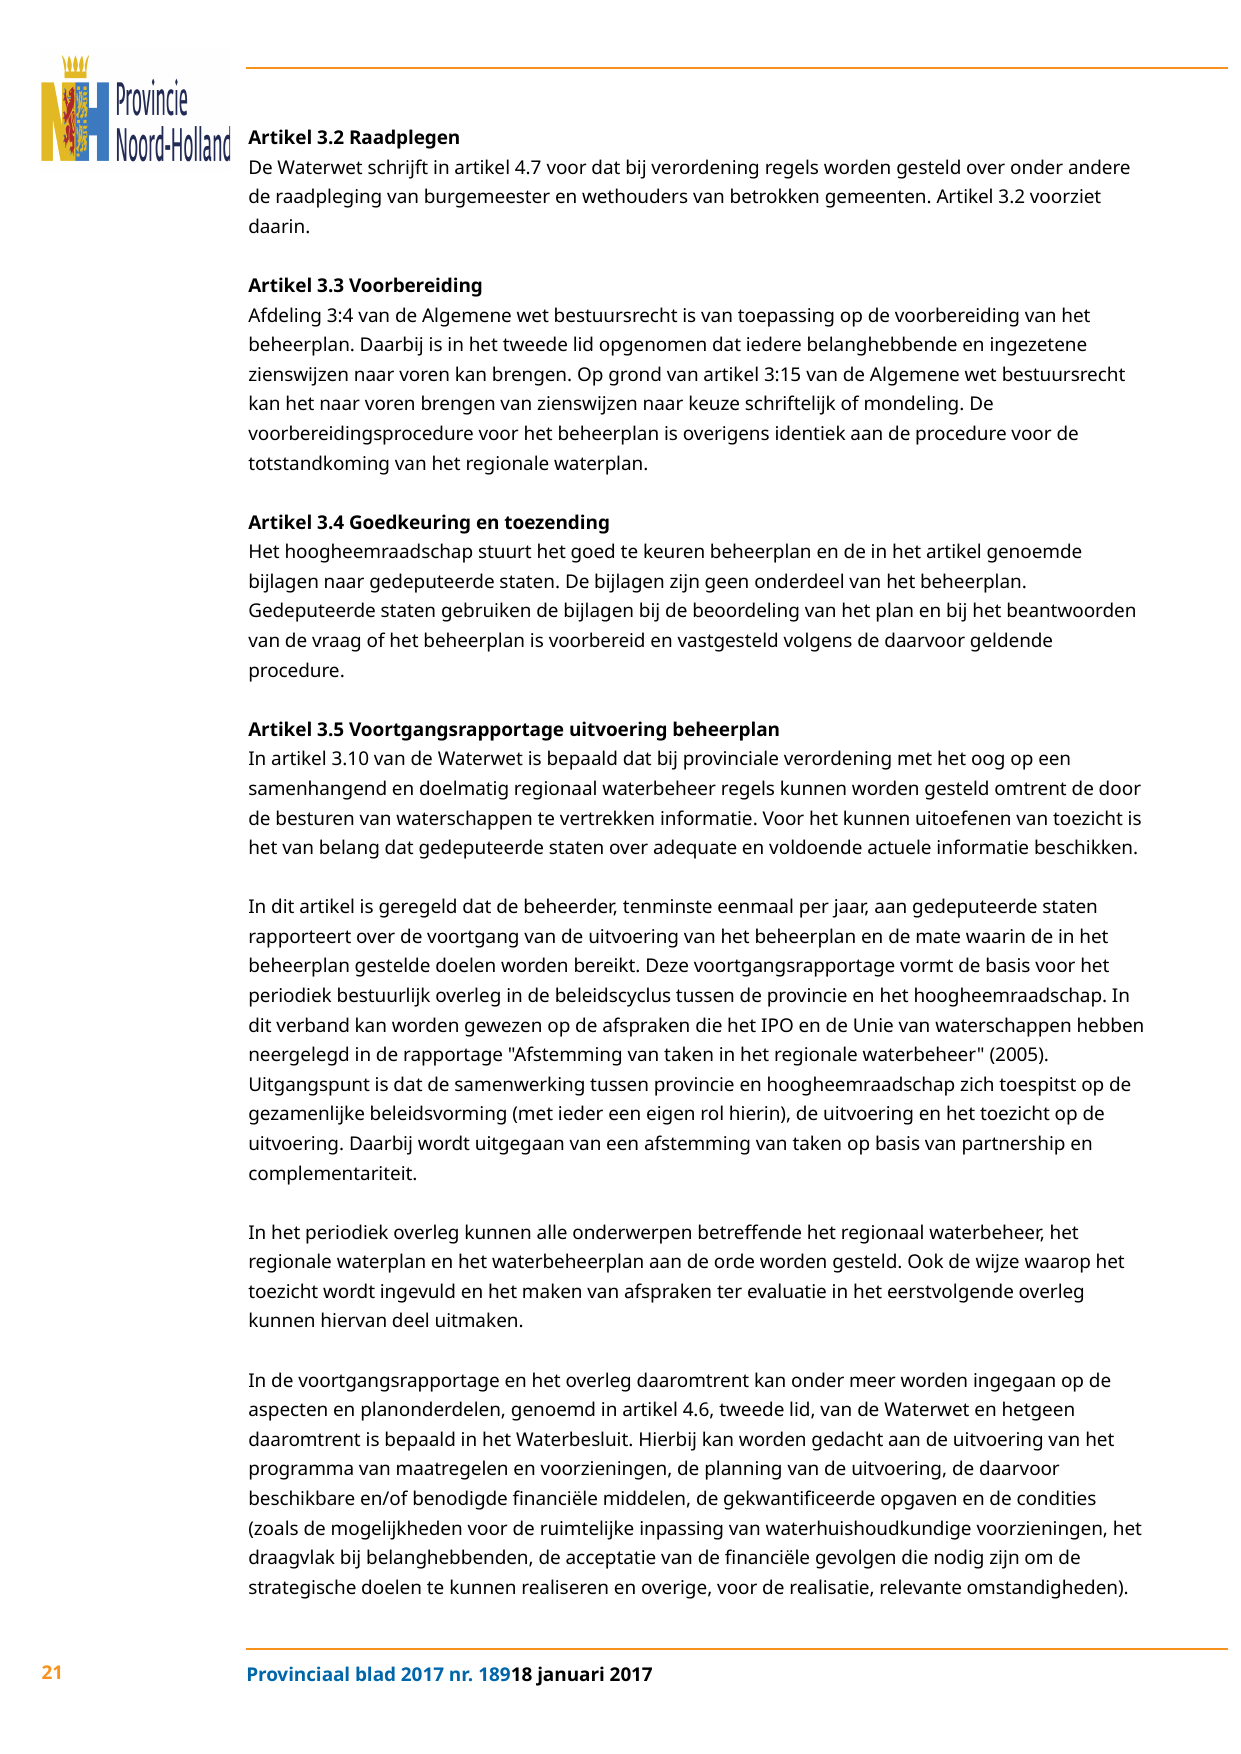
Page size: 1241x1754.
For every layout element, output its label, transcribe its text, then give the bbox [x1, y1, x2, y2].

text Uitgangspunt is dat de samenwerking tussen provincie en hoogheemraadschap zich toespitst op de gezamenlijke beleidsvorming (met ieder een eigen rol hierin), de uitvoering en het toezicht op de uitvoering. Daarbij wordt uitgegaan van een afstemming van taken op basis van partnership en complementariteit. [248, 1071, 1152, 1186]
text Artikel 3.4 Goedkeuring en toezending [248, 509, 1152, 535]
text In het periodiek overleg kunnen alle onderwerpen betreffende het regionaal waterbeheer, het regionale waterplan en het waterbeheerplan aan de orde worden gesteld. Ook de wijze waarop het toezicht wordt ingevuld en het maken van afspraken ter evaluatie in het eerstvolgende overleg kunnen hiervan deel uitmaken. [248, 1219, 1152, 1333]
text Het hoogheemraadschap stuurt het goed te keuren beheerplan en de in het artikel genoemde bijlagen naar gedeputeerde staten. De bijlagen zijn geen onderdeel van het beheerplan. Gedeputeerde staten gebruiken de bijlagen bij de beoordeling van het plan en bij het beantwoorden van de vraag of het beheerplan is voorbereid en vastgesteld volgens de daarvoor geldende procedure. [248, 538, 1152, 683]
text In artikel 3.10 van de Waterwet is bepaald dat bij provinciale verordening met het oog op een samenhangend en doelmatig regionaal waterbeheer regels kunnen worden gesteld omtrent de door de besturen van waterschappen te vertrekken informatie. Voor het kunnen uitoefenen van toezicht is het van belang dat gedeputeerde staten over adequate en voldoende actuele informatie beschikken. [248, 746, 1152, 860]
picture [41, 47, 231, 172]
text Afdeling 3:4 van de Algemene wet bestuursrecht is van toepassing op de voorbereiding van het beheerplan. Daarbij is in het tweede lid opgenomen dat iedere belanghebbende en ingezetene zienswijzen naar voren kan brengen. Op grond van artikel 3:15 van de Algemene wet bestuursrecht kan het naar voren brengen van zienswijzen naar keuze schriftelijk of mondeling. De voorbereidingsprocedure voor het beheerplan is overigens identiek aan de procedure voor de totstandkoming van het regionale waterplan. [248, 302, 1152, 476]
text In dit artikel is geregeld dat de beheerder, tenminste eenmaal per jaar, aan gedeputeerde staten rapporteert over de voortgang van de uitvoering van het beheerplan en de mate waarin de in het beheerplan gestelde doelen worden bereikt. Deze voortgangsrapportage vormt de basis voor het periodiek bestuurlijk overleg in de beleidscyclus tussen de provincie en het hoogheemraadschap. In dit verband kan worden gewezen op de afspraken die het IPO en de Unie van waterschappen hebben neergelegd in de rapportage "Afstemming van taken in het regionale waterbeheer" (2005). [248, 893, 1152, 1067]
text Artikel 3.5 Voortgangsrapportage uitvoering beheerplan [248, 716, 1152, 742]
text In de voortgangsrapportage en het overleg daaromtrent kan onder meer worden ingegaan op de aspecten en planonderdelen, genoemd in artikel 4.6, tweede lid, van de Waterwet en hetgeen daaromtrent is bepaald in het Waterbesluit. Hierbij kan worden gedacht aan de uitvoering van het programma van maatregelen en voorzieningen, de planning van de uitvoering, de daarvoor beschikbare en/of benodigde financiële middelen, de gekwantificeerde opgaven en de condities (zoals de mogelijkheden voor de ruimtelijke inpassing van waterhuishoudkundige voorzieningen, het draagvlak bij belanghebbenden, de acceptatie van de financiële gevolgen die nodig zijn om de strategische doelen te kunnen realiseren en overige, voor de realisatie, relevante omstandigheden). [248, 1367, 1152, 1600]
text Artikel 3.2 Raadplegen [248, 124, 1152, 150]
text De Waterwet schrijft in artikel 4.7 voor dat bij verordening regels worden gesteld over onder andere de raadpleging van burgemeester en wethouders van betrokken gemeenten. Artikel 3.2 voorziet daarin. [248, 154, 1152, 239]
text Artikel 3.3 Voorbereiding [248, 272, 1152, 298]
